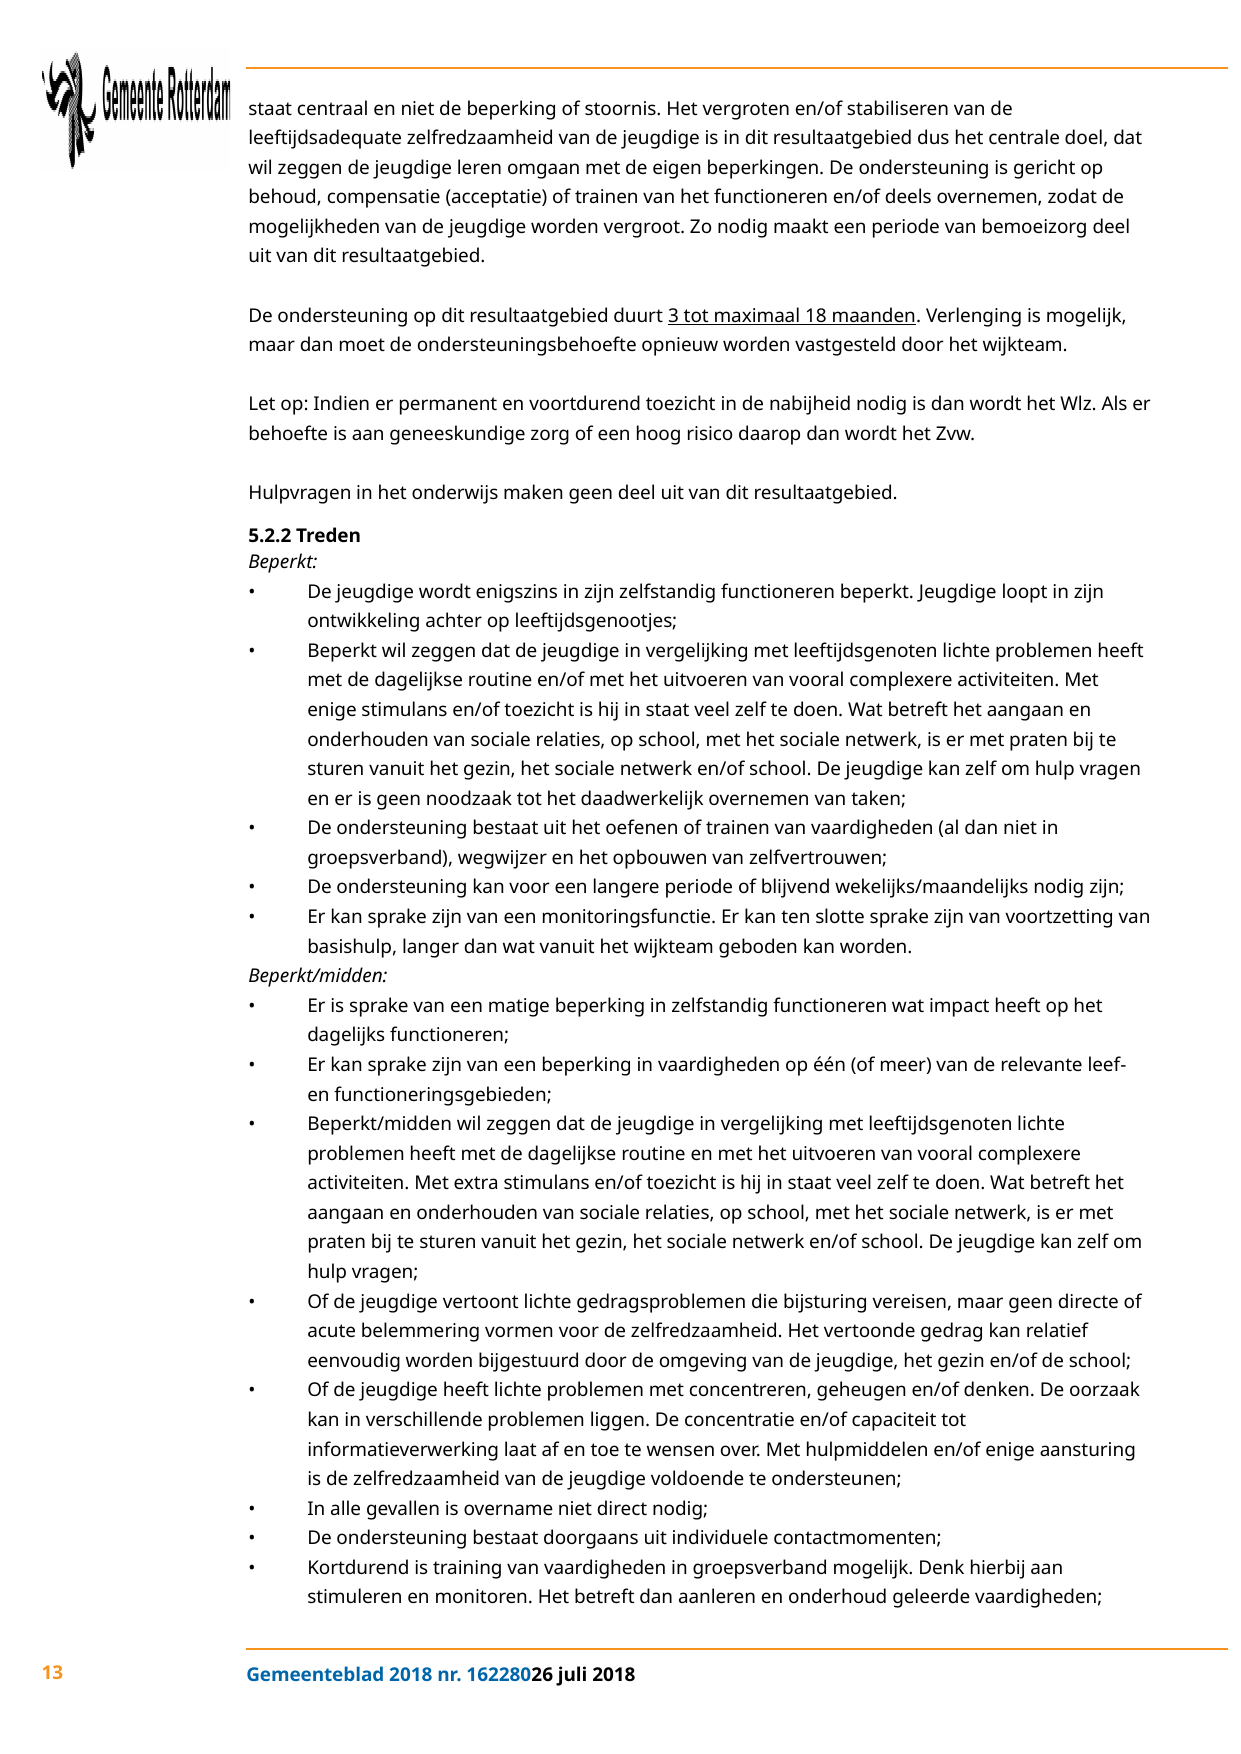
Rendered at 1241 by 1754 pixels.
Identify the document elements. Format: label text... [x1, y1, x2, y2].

list Of de jeugdige vertoont lichte gedragsproblemen die bijsturing vereisen, maar geen directe of acute belemmering vormen voor de zelfredzaamheid. Het vertoonde gedrag kan relatief eenvoudig worden bijgestuurd door de omgeving van de jeugdige, het gezin en/of de school; [248, 1288, 1152, 1373]
list Of de jeugdige heeft lichte problemen met concentreren, geheugen en/of denken. De oorzaak kan in verschillende problemen liggen. De concentratie en/of capaciteit tot informatieverwerking laat af en toe te wensen over. Met hulpmiddelen en/of enige aansturing is de zelfredzaamheid van de jeugdige voldoende te ondersteunen; [248, 1377, 1152, 1491]
list Er kan sprake zijn van een beperking in vaardigheden op één (of meer) van de relevante leef- en functioneringsgebieden; [248, 1051, 1152, 1106]
picture [41, 47, 231, 172]
text Let op: Indien er permanent en voortdurend toezicht in de nabijheid nodig is dan wordt het Wlz. Als er behoefte is aan geneeskundige zorg of een hoog risico daarop dan wordt het Zvw. [248, 391, 1152, 446]
text 5.2.2 Treden [248, 522, 1152, 548]
list De ondersteuning bestaat uit het oefenen of trainen van vaardigheden (al dan niet in groepsverband), wegwijzer en het opbouwen van zelfvertrouwen; [248, 814, 1152, 870]
list Kortdurend is training van vaardigheden in groepsverband mogelijk. Denk hierbij aan stimuleren en monitoren. Het betreft dan aanleren en onderhoud geleerde vaardigheden; [248, 1554, 1152, 1609]
list De ondersteuning bestaat doorgaans uit individuele contactmomenten; [248, 1524, 1152, 1550]
text staat centraal en niet de beperking of stoornis. Het vergroten en/of stabiliseren van de leeftijdsadequate zelfredzaamheid van de jeugdige is in dit resultaatgebied dus het centrale doel, dat wil zeggen de jeugdige leren omgaan met de eigen beperkingen. De ondersteuning is gericht op behoud, compensatie (acceptatie) of trainen van het functioneren en/of deels overnemen, zodat de mogelijkheden van de jeugdige worden vergroot. Zo nodig maakt een periode van bemoeizorg deel uit van dit resultaatgebied. [248, 95, 1152, 268]
text Hulpvragen in het onderwijs maken geen deel uit van dit resultaatgebied. [248, 479, 1152, 505]
text De ondersteuning op dit resultaatgebied duurt 3 tot maximaal 18 maanden. Verlenging is mogelijk, maar dan moet de ondersteuningsbehoefte opnieuw worden vastgesteld door het wijkteam. [248, 302, 1152, 357]
list De ondersteuning kan voor een langere periode of blijvend wekelijks/maandelijks nodig zijn; [248, 874, 1152, 899]
list Er kan sprake zijn van een monitoringsfunctie. Er kan ten slotte sprake zijn van voortzetting van basishulp, langer dan wat vanuit het wijkteam geboden kan worden. [248, 903, 1152, 958]
text Beperkt: [248, 548, 1152, 574]
list Beperkt/midden wil zeggen dat de jeugdige in vergelijking met leeftijdsgenoten lichte problemen heeft met de dagelijkse routine en met het uitvoeren van vooral complexere activiteiten. Met extra stimulans en/of toezicht is hij in staat veel zelf te doen. Wat betreft het aangaan en onderhouden van sociale relaties, op school, met het sociale netwerk, is er met praten bij te sturen vanuit het gezin, het sociale netwerk en/of school. De jeugdige kan zelf om hulp vragen; [248, 1110, 1152, 1284]
list Er is sprake van een matige beperking in zelfstandig functioneren wat impact heeft op het dagelijks functioneren; [248, 992, 1152, 1047]
list De jeugdige wordt enigszins in zijn zelfstandig functioneren beperkt. Jeugdige loopt in zijn ontwikkeling achter op leeftijdsgenootjes; [248, 578, 1152, 633]
list Beperkt wil zeggen dat de jeugdige in vergelijking met leeftijdsgenoten lichte problemen heeft met de dagelijkse routine en/of met het uitvoeren van vooral complexere activiteiten. Met enige stimulans en/of toezicht is hij in staat veel zelf te doen. Wat betreft het aangaan en onderhouden van sociale relaties, op school, met het sociale netwerk, is er met praten bij te sturen vanuit het gezin, het sociale netwerk en/of school. De jeugdige kan zelf om hulp vragen en er is geen noodzaak tot het daadwerkelijk overnemen van taken; [248, 637, 1152, 811]
list In alle gevallen is overname niet direct nodig; [248, 1495, 1152, 1521]
text Beperkt/midden: [248, 962, 1152, 988]
